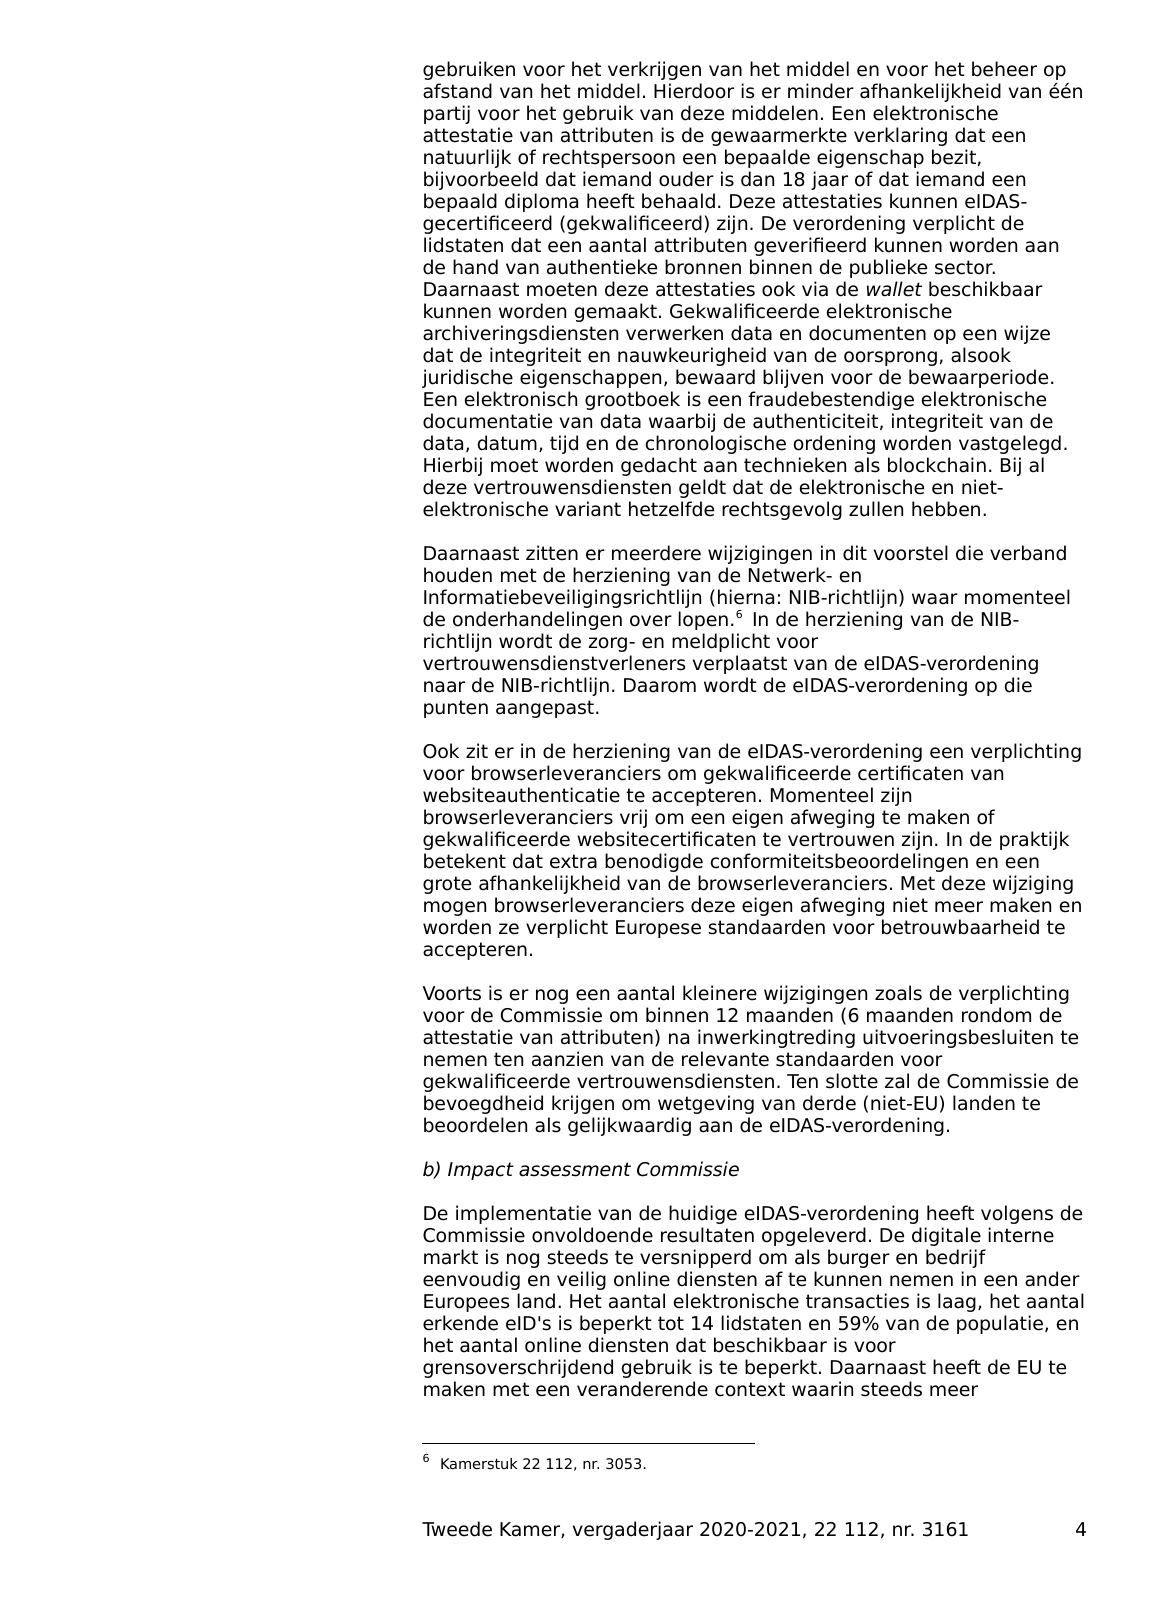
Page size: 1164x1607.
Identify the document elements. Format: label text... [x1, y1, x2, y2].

text gebruiken voor het verkrijgen van het middel en voor het beheer op afstand van het middel. Hierdoor is er minder afhankelijkheid van één partij voor het gebruik van deze middelen. Een elektronische attestatie van attributen is de gewaarmerkte verklaring dat een natuurlijk of rechtspersoon een bepaalde eigenschap bezit, bijvoorbeeld dat iemand ouder is dan 18 jaar of dat iemand een bepaald diploma heeft behaald. Deze attestaties kunnen eIDAS-gecertificeerd (gekwalificeerd) zijn. De verordening verplicht de lidstaten dat een aantal attributen geverifieerd kunnen worden aan de hand van authentieke bronnen binnen de publieke sector. Daarnaast moeten deze attestaties ook via de wallet beschikbaar kunnen worden gemaakt. Gekwalificeerde elektronische archiveringsdiensten verwerken data en documenten op een wijze dat de integriteit en nauwkeurigheid van de oorsprong, alsook juridische eigenschappen, bewaard blijven voor de bewaarperiode. Een elektronisch grootboek is een fraudebestendige elektronische documentatie van data waarbij de authenticiteit, integriteit van de data, datum, tijd en de chronologische ordening worden vastgelegd. Hierbij moet worden gedacht aan technieken als blockchain. Bij al deze vertrouwensdiensten geldt dat de elektronische en niet-elektronische variant hetzelfde rechtsgevolg zullen hebben. [422, 59, 1087, 521]
text De implementatie van de huidige eIDAS-verordening heeft volgens de Commissie onvoldoende resultaten opgeleverd. De digitale interne markt is nog steeds te versnipperd om als burger en bedrijf eenvoudig en veilig online diensten af te kunnen nemen in een ander Europees land. Het aantal elektronische transacties is laag, het aantal erkende eID's is beperkt tot 14 lidstaten en 59% van de populatie, en het aantal online diensten dat beschikbaar is voor grensoverschrijdend gebruik is te beperkt. Daarnaast heeft de EU te maken met een veranderende context waarin steeds meer [422, 1203, 1087, 1401]
text Ook zit er in de herziening van de eIDAS-verordening een verplichting voor browserleveranciers om gekwalificeerde certificaten van websiteauthenticatie te accepteren. Momenteel zijn browserleveranciers vrij om een eigen afweging te maken of gekwalificeerde websitecertificaten te vertrouwen zijn. In de praktijk betekent dat extra benodigde conformiteitsbeoordelingen en een grote afhankelijkheid van de browserleveranciers. Met deze wijziging mogen browserleveranciers deze eigen afweging niet meer maken en worden ze verplicht Europese standaarden voor betrouwbaarheid te accepteren. [422, 741, 1087, 961]
text Voorts is er nog een aantal kleinere wijzigingen zoals de verplichting voor de Commissie om binnen 12 maanden (6 maanden rondom de attestatie van attributen) na inwerkingtreding uitvoeringsbesluiten te nemen ten aanzien van de relevante standaarden voor gekwalificeerde vertrouwensdiensten. Ten slotte zal de Commissie de bevoegdheid krijgen om wetgeving van derde (niet-EU) landen te beoordelen als gelijkwaardig aan de eIDAS-verordening. [422, 983, 1087, 1137]
text Daarnaast zitten er meerdere wijzigingen in dit voorstel die verband houden met de herziening van de Netwerk- en Informatiebeveiligingsrichtlijn (hierna: NIB-richtlijn) waar momenteel de onderhandelingen over lopen. In de herziening van de NIB-richtlijn wordt de zorg- en meldplicht voor vertrouwensdienstverleners verplaatst van de eIDAS-verordening naar de NIB-richtlijn. Daarom wordt de eIDAS-verordening op die punten aangepast. [422, 543, 1087, 719]
subtitle b) Impact assessment Commissie [422, 1159, 1087, 1181]
text Kamerstuk 22 112, nr. 3053. [422, 1452, 1087, 1474]
